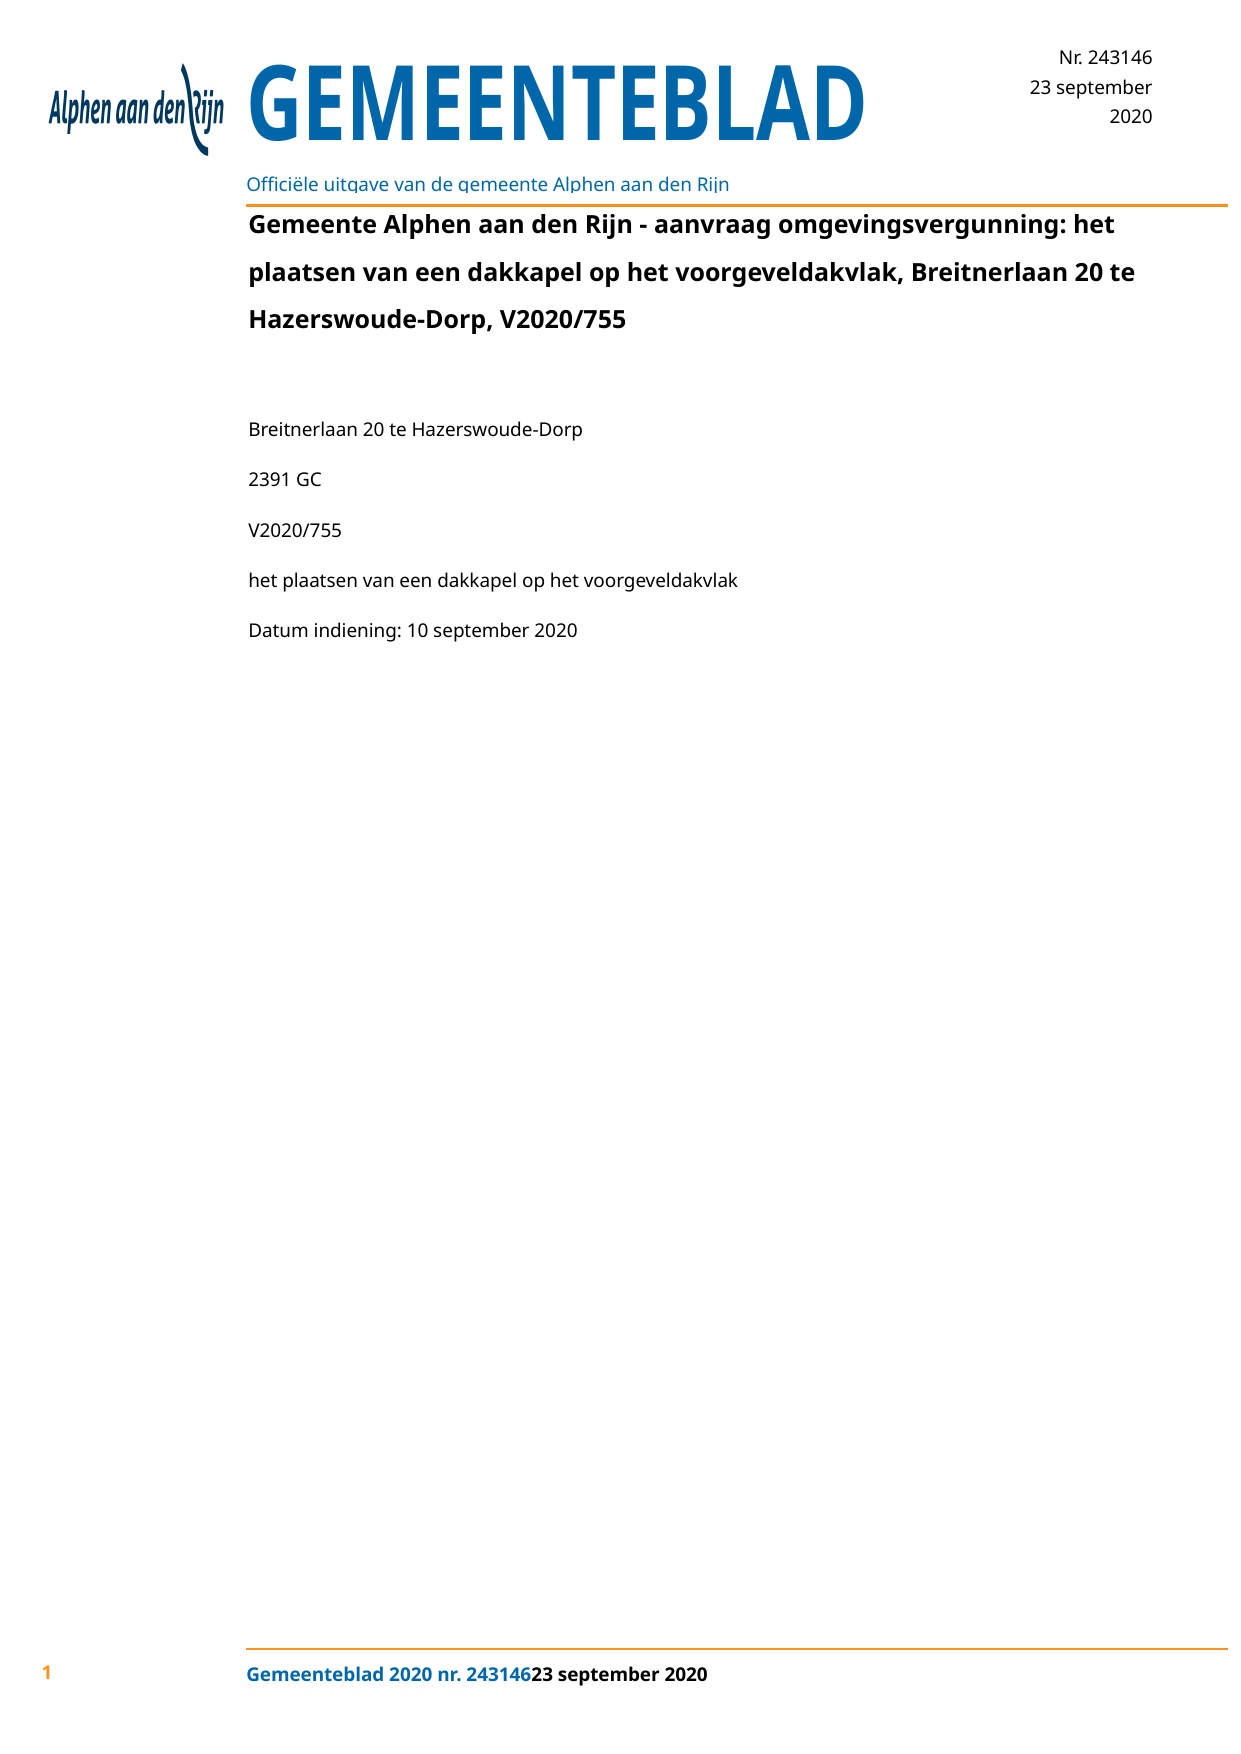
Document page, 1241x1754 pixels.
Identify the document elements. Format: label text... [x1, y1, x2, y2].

text Gemeente Alphen aan den Rijn - aanvraag omgevingsvergunning: het plaatsen van een dakkapel op het voorgeveldakvlak, Breitnerlaan 20 te Hazerswoude-Dorp, V2020/755 [248, 207, 1152, 336]
text 2391 GC [248, 466, 1152, 492]
picture [41, 47, 231, 172]
text het plaatsen van een dakkapel op het voorgeveldakvlak [248, 567, 1152, 593]
text Datum indiening: 10 september 2020 [248, 618, 1152, 643]
text Breitnerlaan 20 te Hazerswoude-Dorp [248, 416, 1152, 442]
text V2020/755 [248, 517, 1152, 542]
